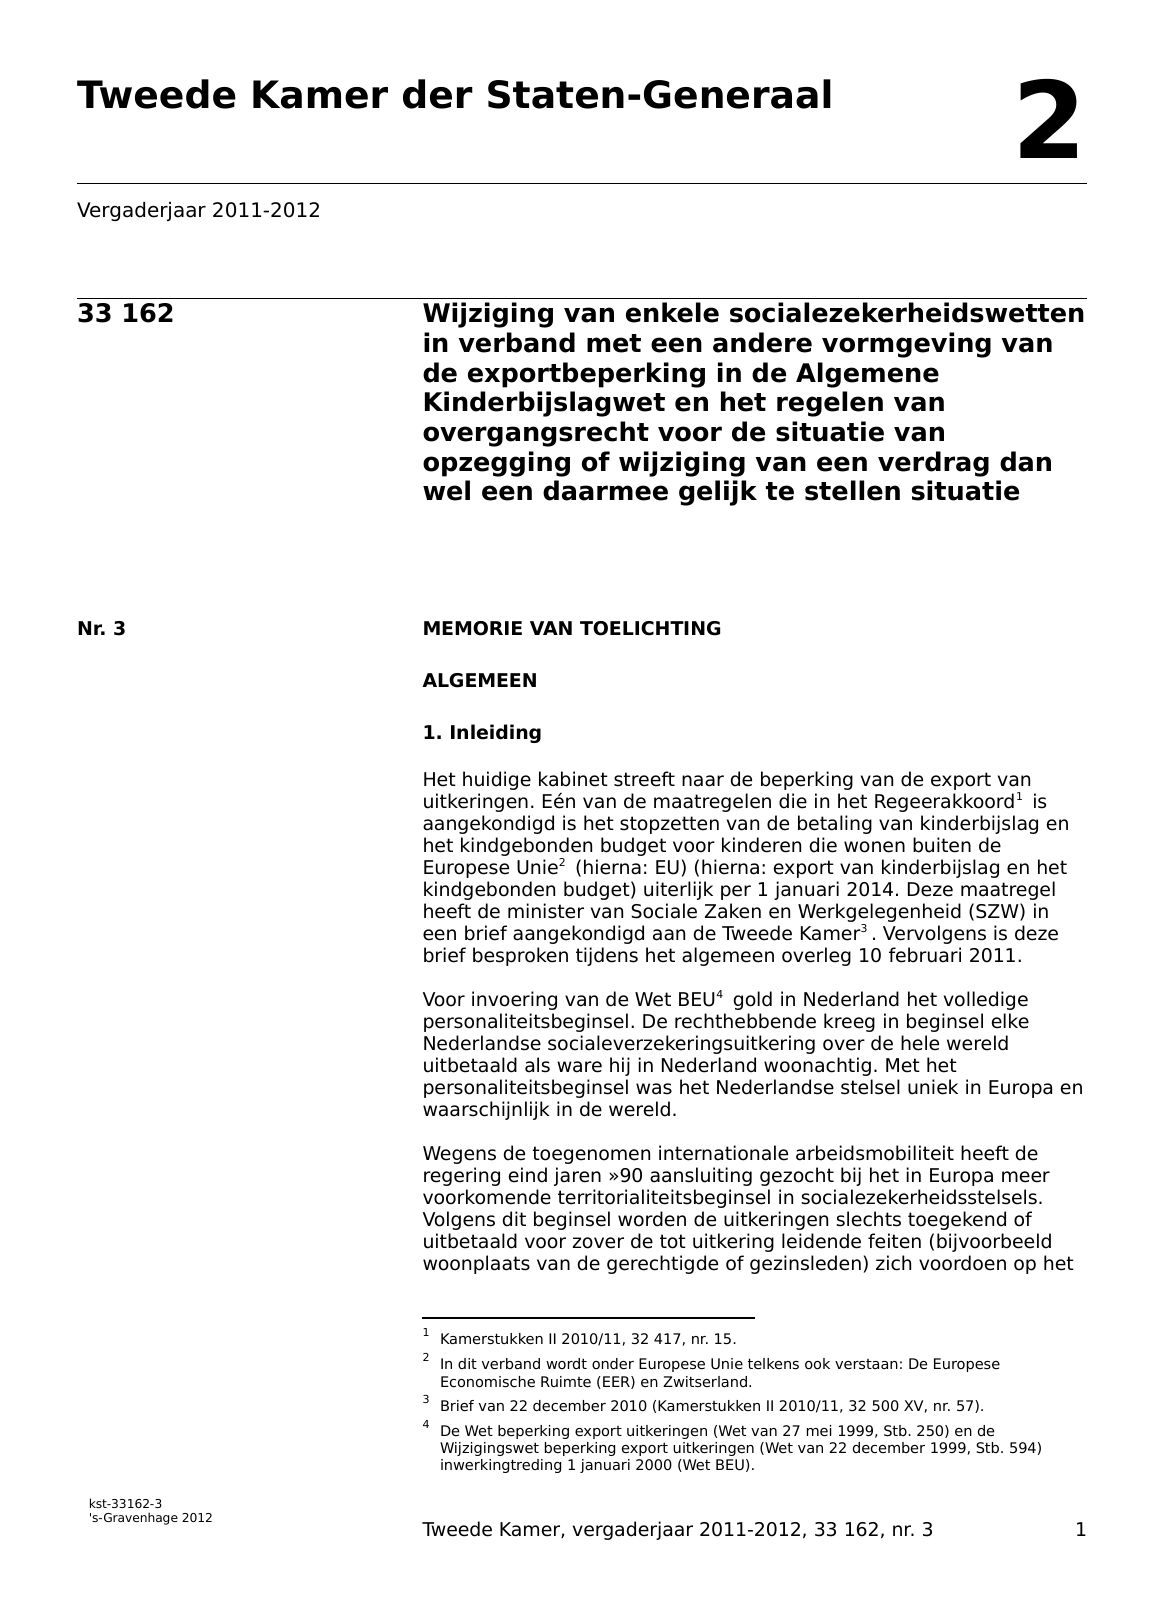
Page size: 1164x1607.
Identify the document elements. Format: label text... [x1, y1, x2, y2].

text Wegens de toegenomen internationale arbeidsmobiliteit heeft de regering eind jaren »90 aansluiting gezocht bij het in Europa meer voorkomende territorialiteitsbeginsel in socialezekerheidsstelsels. Volgens dit beginsel worden de uitkeringen slechts toegekend of uitbetaald voor zover de tot uitkering leidende feiten (bijvoorbeeld woonplaats van de gerechtigde of gezinsleden) zich voordoen op het [422, 1143, 1087, 1275]
text kst-33162-3 [88, 1497, 323, 1511]
text Brief van 22 december 2010 (Kamerstukken II 2010/11, 32 500 XV, nr. 57). [422, 1393, 1087, 1416]
text In dit verband wordt onder Europese Unie telkens ook verstaan: De Europese Economische Ruimte (EER) en Zwitserland. [422, 1352, 1087, 1391]
text Het huidige kabinet streeft naar de beperking van de export van uitkeringen. Eén van de maatregelen die in het Regeerakkoord is aangekondigd is het stopzetten van de betaling van kinderbijslag en het kindgebonden budget voor kinderen die wonen buiten de Europese Unie (hierna: EU) (hierna: export van kinderbijslag en het kindgebonden budget) uiterlijk per 1 januari 2014. Deze maatregel heeft de minister van Sociale Zaken en Werkgelegenheid (SZW) in een brief aangekondigd aan de Tweede Kamer. Vervolgens is deze brief besproken tijdens het algemeen overleg 10 februari 2011. [422, 769, 1087, 967]
table_header 2 [886, 59, 1087, 183]
text De Wet beperking export uitkeringen (Wet van 27 mei 1999, Stb. 250) en de Wijzigingswet beperking export uitkeringen (Wet van 22 december 1999, Stb. 594) inwerkingtreding 1 januari 2000 (Wet BEU). [422, 1418, 1087, 1474]
table_header Tweede Kamer der Staten-Generaal [77, 59, 886, 183]
subtitle 1. Inleiding [422, 722, 1087, 744]
subtitle ALGEMEEN [422, 670, 1087, 692]
subtitle 33 162 Wijziging van enkele socialezekerheidswetten in verband met een andere vormgeving van de exportbeperking in de Algemene Kinderbijslagwet en het regelen van overgangsrecht voor de situatie van opzegging of wijziging van een verdrag dan wel een daarmee gelijk te stellen situatie [77, 299, 1087, 507]
text Voor invoering van de Wet BEU gold in Nederland het volledige personaliteitsbeginsel. De rechthebbende kreeg in beginsel elke Nederlandse socialeverzekeringsuitkering over de hele wereld uitbetaald als ware hij in Nederland woonachtig. Met het personaliteitsbeginsel was het Nederlandse stelsel uniek in Europa en waarschijnlijk in de wereld. [422, 989, 1087, 1121]
text 's-Gravenhage 2012 [88, 1511, 323, 1525]
subtitle Nr. 3 MEMORIE VAN TOELICHTING [77, 618, 1087, 640]
table_cell Vergaderjaar 2011-2012 [77, 184, 1087, 298]
text Kamerstukken II 2010/11, 32 417, nr. 15. [422, 1327, 1087, 1349]
